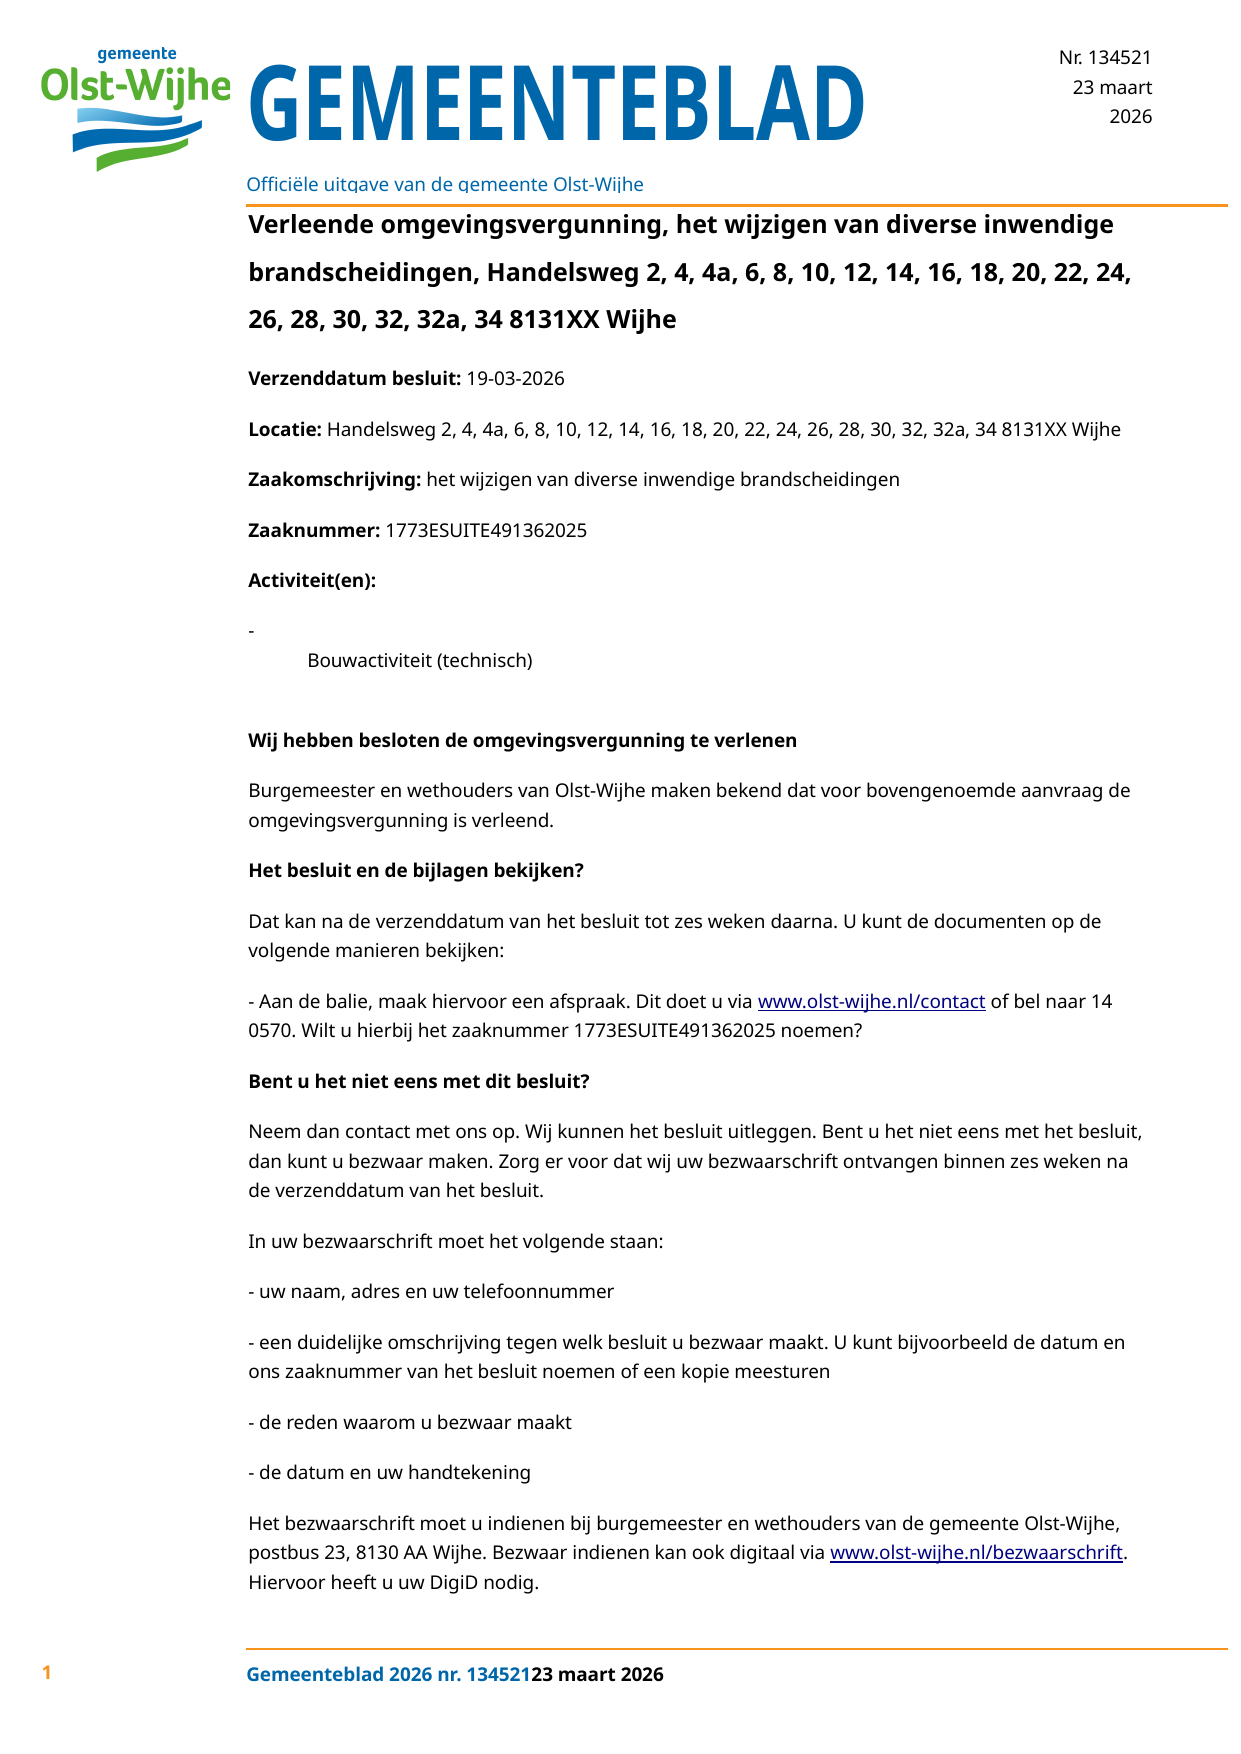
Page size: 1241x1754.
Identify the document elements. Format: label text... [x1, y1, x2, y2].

text Wij hebben besloten de omgevingsvergunning te verlenen [248, 727, 1152, 753]
text Dat kan na de verzenddatum van het besluit tot zes weken daarna. U kunt de documenten op de volgende manieren bekijken: [248, 908, 1152, 963]
list Bouwactiviteit (technisch) [248, 647, 1152, 673]
text - de datum en uw handtekening [248, 1459, 1152, 1485]
text In uw bezwaarschrift moet het volgende staan: [248, 1228, 1152, 1254]
text Het besluit en de bijlagen bekijken? [248, 858, 1152, 883]
text - uw naam, adres en uw telefoonnummer [248, 1278, 1152, 1304]
text - de reden waarom u bezwaar maakt [248, 1409, 1152, 1434]
text Zaaknummer: 1773ESUITE491362025 [248, 517, 1152, 542]
text Activiteit(en): [248, 567, 1152, 593]
text Zaakomschrijving: het wijzigen van diverse inwendige brandscheidingen [248, 466, 1152, 492]
text Verzenddatum besluit: 19-03-2026 [248, 366, 1152, 391]
text Neem dan contact met ons op. Wij kunnen het besluit uitleggen. Bent u het niet eens met het besluit, dan kunt u bezwaar maken. Zorg er voor dat wij uw bezwaarschrift ontvangen binnen zes weken na de verzenddatum van het besluit. [248, 1118, 1152, 1203]
text Locatie: Handelsweg 2, 4, 4a, 6, 8, 10, 12, 14, 16, 18, 20, 22, 24, 26, 28, 30, 32, 32a, 34 8131XX Wijhe [248, 416, 1152, 442]
text Het bezwaarschrift moet u indienen bij burgemeester en wethouders van de gemeente Olst-Wijhe, postbus 23, 8130 AA Wijhe. Bezwaar indienen kan ook digitaal via www.olst-wijhe.nl/bezwaarschrift. Hiervoor heeft u uw DigiD nodig. [248, 1510, 1152, 1594]
text Verleende omgevingsvergunning, het wijzigen van diverse inwendige brandscheidingen, Handelsweg 2, 4, 4a, 6, 8, 10, 12, 14, 16, 18, 20, 22, 24, 26, 28, 30, 32, 32a, 34 8131XX Wijhe [248, 207, 1152, 336]
text Bent u het niet eens met dit besluit? [248, 1068, 1152, 1094]
text - een duidelijke omschrijving tegen welk besluit u bezwaar maakt. U kunt bijvoorbeeld de datum en ons zaaknummer van het besluit noemen of een kopie meesturen [248, 1329, 1152, 1384]
picture [41, 47, 231, 172]
text Burgemeester en wethouders van Olst-Wijhe maken bekend dat voor bovengenoemde aanvraag de omgevingsvergunning is verleend. [248, 778, 1152, 833]
text - Aan de balie, maak hiervoor een afspraak. Dit doet u via www.olst-wijhe.nl/contact of bel naar 14 0570. Wilt u hierbij het zaaknummer 1773ESUITE491362025 noemen? [248, 988, 1152, 1043]
